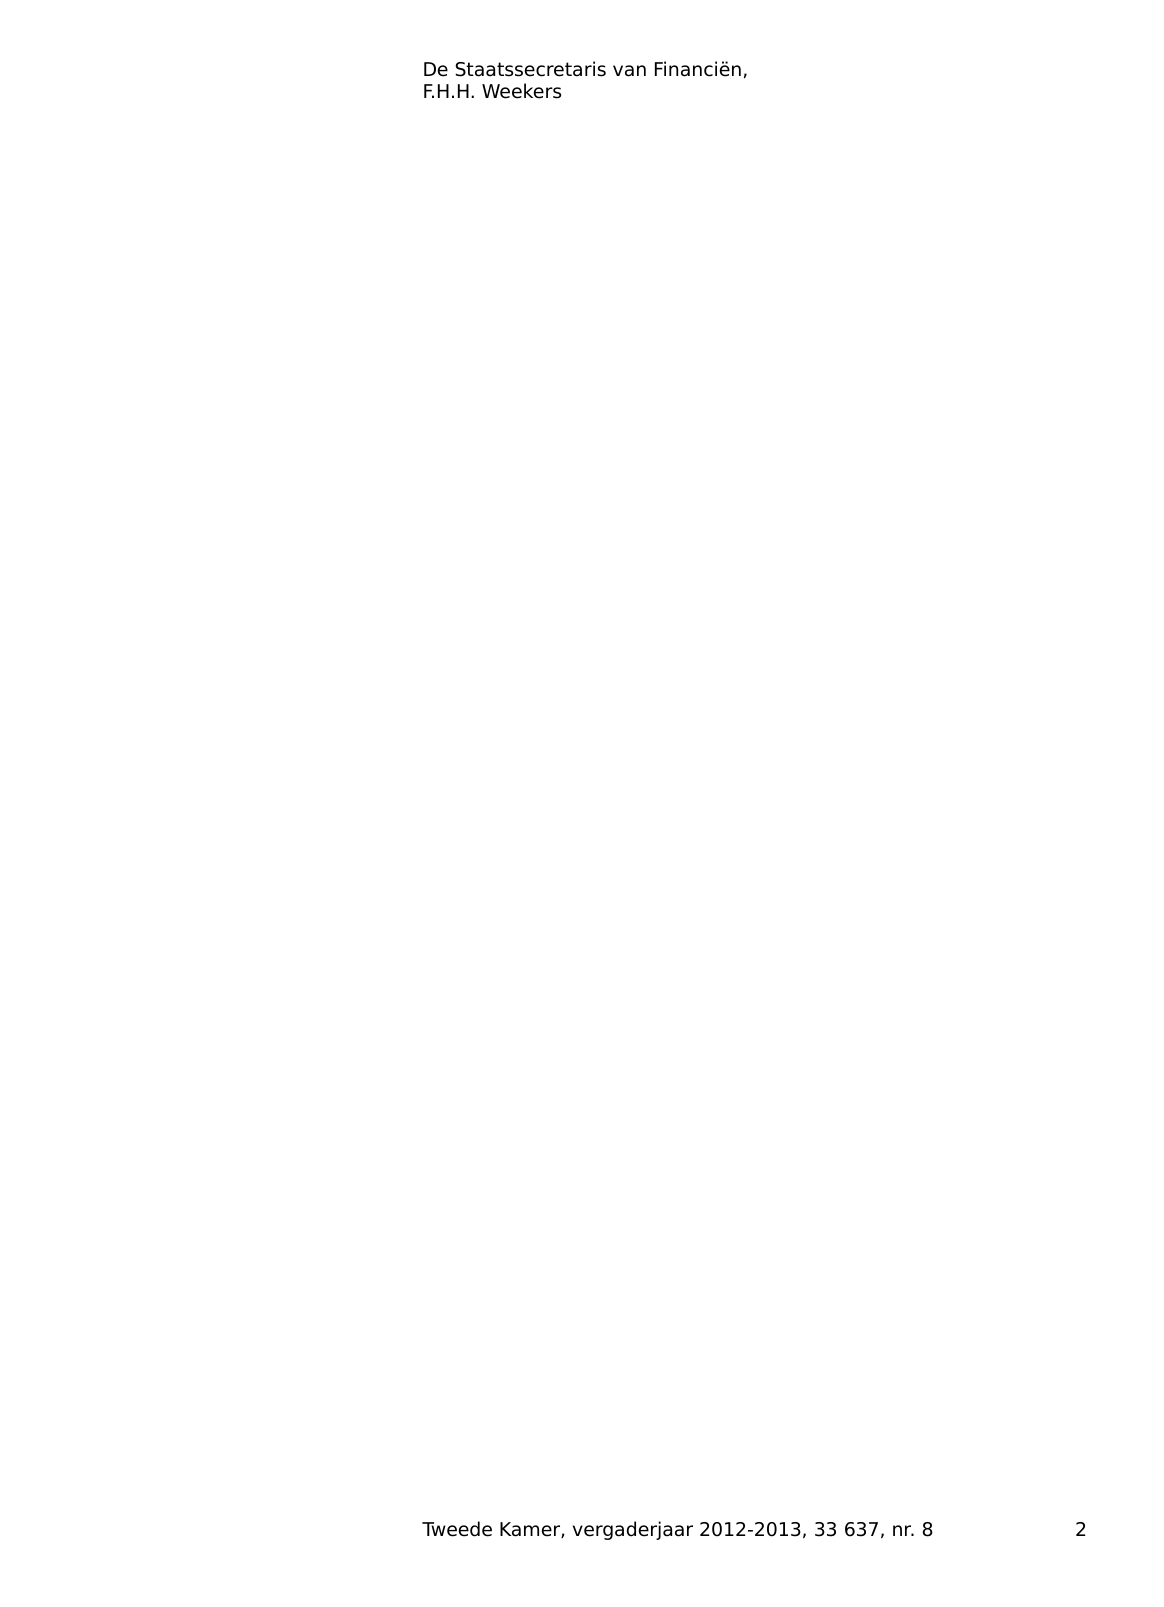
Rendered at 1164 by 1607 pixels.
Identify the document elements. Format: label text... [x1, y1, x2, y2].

text De Staatssecretaris van Financiën, F.H.H. Weekers [422, 59, 1087, 103]
